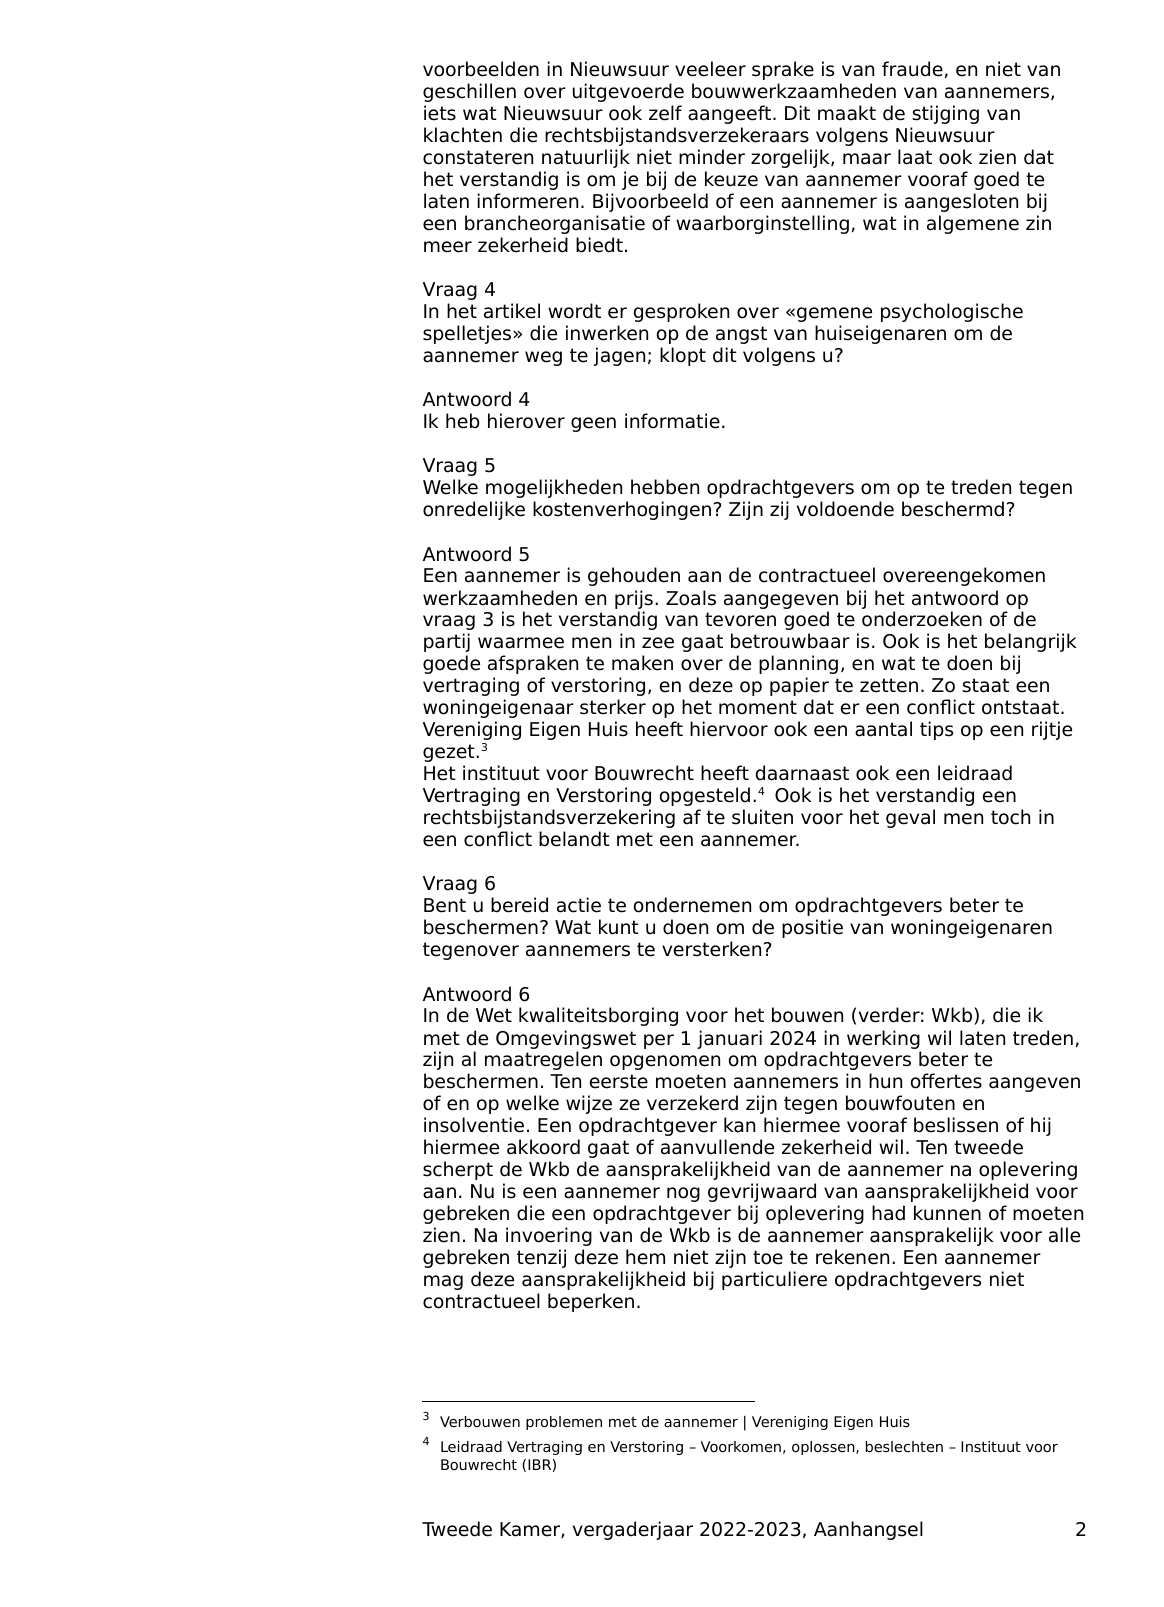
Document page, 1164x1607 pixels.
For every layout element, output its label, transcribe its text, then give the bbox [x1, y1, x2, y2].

text Ik heb hierover geen informatie. [422, 411, 1087, 433]
text Antwoord 4 [422, 389, 1087, 411]
text In het artikel wordt er gesproken over «gemene psychologische spelletjes» die inwerken op de angst van huiseigenaren om de aannemer weg te jagen; klopt dit volgens u? [422, 301, 1087, 367]
text Verbouwen problemen met de aannemer | Vereniging Eigen Huis [422, 1410, 1087, 1432]
text Bent u bereid actie te ondernemen om opdrachtgevers beter te beschermen? Wat kunt u doen om de positie van woningeigenaren tegenover aannemers te versterken? [422, 895, 1087, 961]
text In de Wet kwaliteitsborging voor het bouwen (verder: Wkb), die ik met de Omgevingswet per 1 januari 2024 in werking wil laten treden, zijn al maatregelen opgenomen om opdrachtgevers beter te beschermen. Ten eerste moeten aannemers in hun offertes aangeven of en op welke wijze ze verzekerd zijn tegen bouwfouten en insolventie. Een opdrachtgever kan hiermee vooraf beslissen of hij hiermee akkoord gaat of aanvullende zekerheid wil. Ten tweede scherpt de Wkb de aansprakelijkheid van de aannemer na oplevering aan. Nu is een aannemer nog gevrijwaard van aansprakelijkheid voor gebreken die een opdrachtgever bij oplevering had kunnen of moeten zien. Na invoering van de Wkb is de aannemer aansprakelijk voor alle gebreken tenzij deze hem niet zijn toe te rekenen. Een aannemer mag deze aansprakelijkheid bij particuliere opdrachtgevers niet contractueel beperken. [422, 1005, 1087, 1313]
text Leidraad Vertraging en Verstoring – Voorkomen, oplossen, beslechten – Instituut voor Bouwrecht (IBR) [422, 1435, 1087, 1474]
text Vraag 4 [422, 279, 1087, 301]
text voorbeelden in Nieuwsuur veeleer sprake is van fraude, en niet van geschillen over uitgevoerde bouwwerkzaamheden van aannemers, iets wat Nieuwsuur ook zelf aangeeft. Dit maakt de stijging van klachten die rechtsbijstandsverzekeraars volgens Nieuwsuur constateren natuurlijk niet minder zorgelijk, maar laat ook zien dat het verstandig is om je bij de keuze van aannemer vooraf goed te laten informeren. Bijvoorbeeld of een aannemer is aangesloten bij een brancheorganisatie of waarborginstelling, wat in algemene zin meer zekerheid biedt. [422, 59, 1087, 257]
text Vraag 5 [422, 455, 1087, 477]
text Het instituut voor Bouwrecht heeft daarnaast ook een leidraad Vertraging en Verstoring opgesteld. Ook is het verstandig een rechtsbijstandsverzekering af te sluiten voor het geval men toch in een conflict belandt met een aannemer. [422, 763, 1087, 851]
text Antwoord 5 [422, 543, 1087, 565]
text Antwoord 6 [422, 983, 1087, 1005]
text Welke mogelijkheden hebben opdrachtgevers om op te treden tegen onredelijke kostenverhogingen? Zijn zij voldoende beschermd? [422, 477, 1087, 521]
text Vraag 6 [422, 873, 1087, 895]
text Een aannemer is gehouden aan de contractueel overeengekomen werkzaamheden en prijs. Zoals aangegeven bij het antwoord op vraag 3 is het verstandig van tevoren goed te onderzoeken of de partij waarmee men in zee gaat betrouwbaar is. Ook is het belangrijk goede afspraken te maken over de planning, en wat te doen bij vertraging of verstoring, en deze op papier te zetten. Zo staat een woningeigenaar sterker op het moment dat er een conflict ontstaat. Vereniging Eigen Huis heeft hiervoor ook een aantal tips op een rijtje gezet. [422, 565, 1087, 763]
